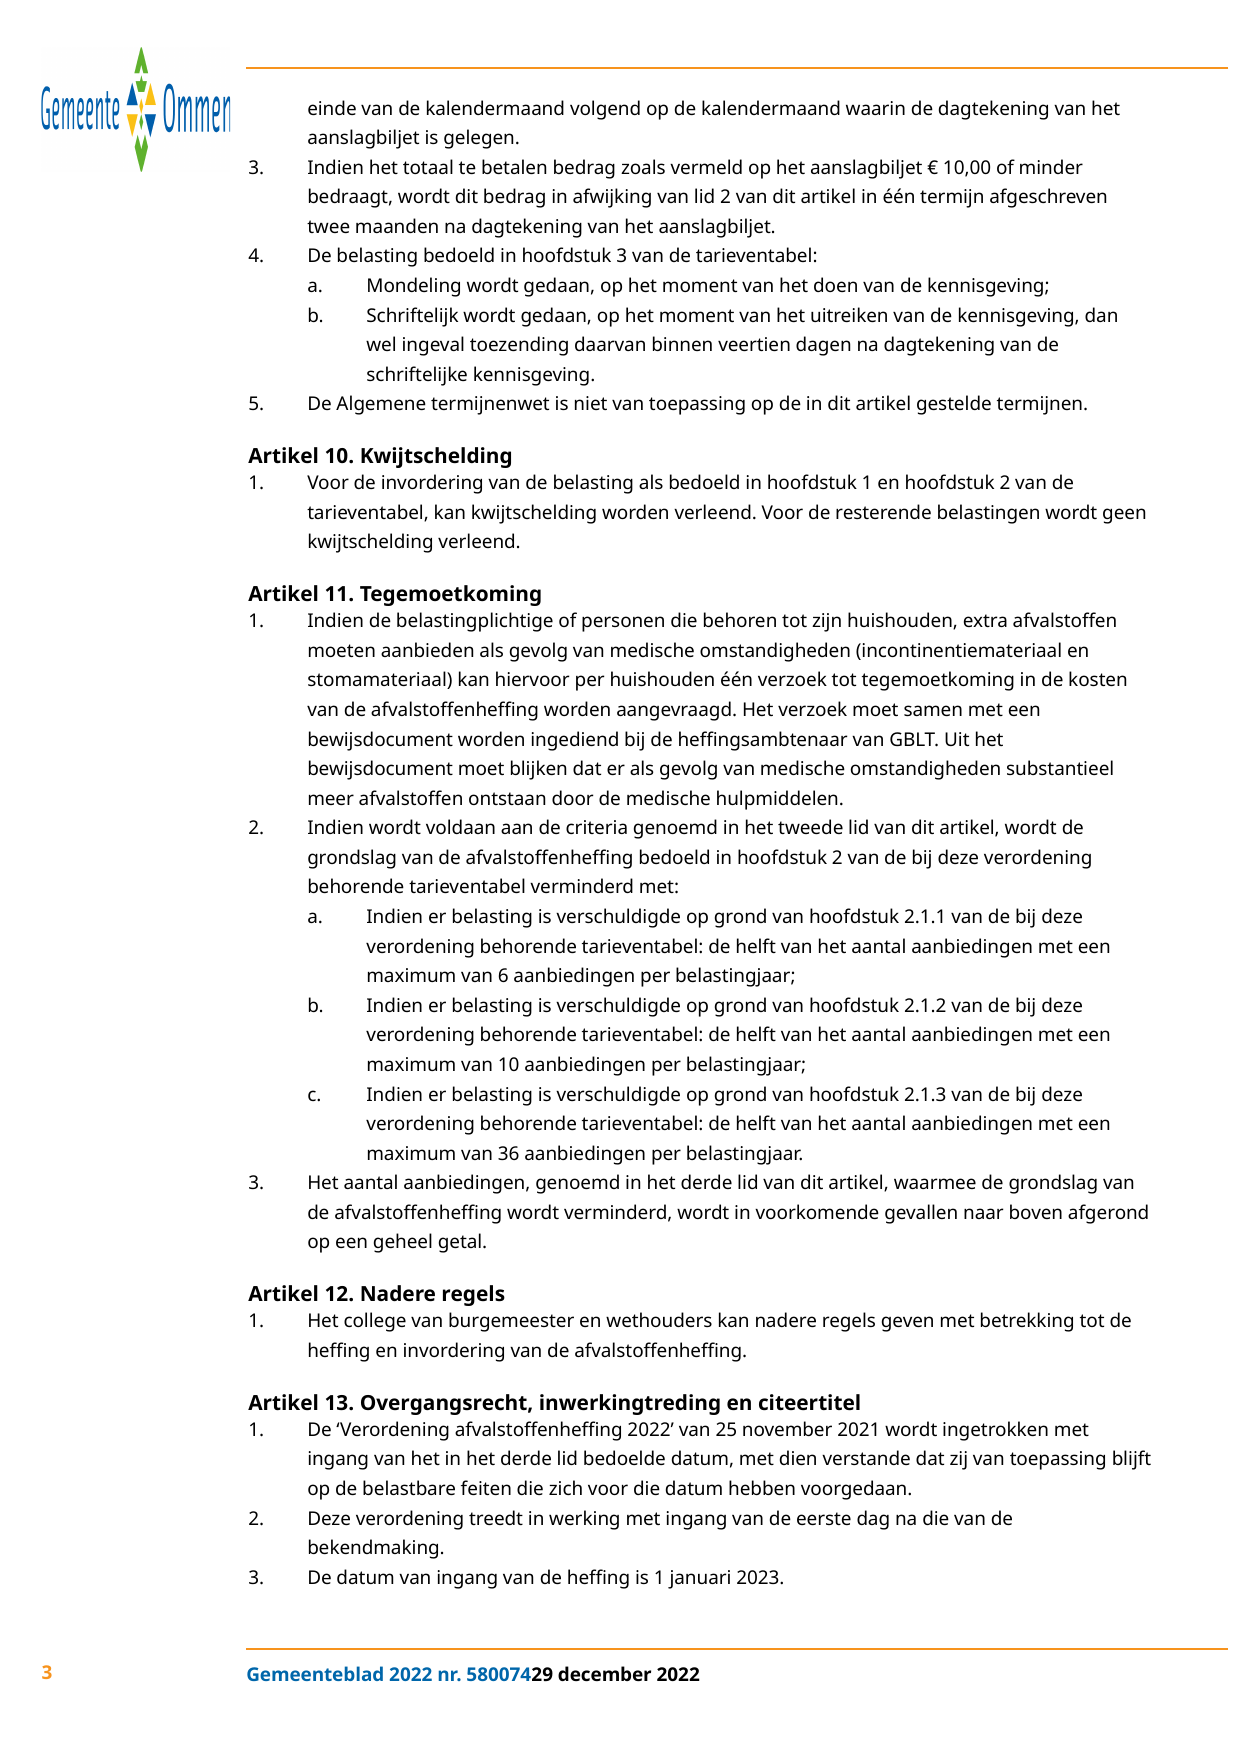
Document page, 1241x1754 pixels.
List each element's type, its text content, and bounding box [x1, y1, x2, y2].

list einde van de kalendermaand volgend op de kalendermaand waarin de dagtekening van het aanslagbiljet is gelegen. [248, 95, 1152, 150]
list Het college van burgemeester en wethouders kan nadere regels geven met betrekking tot de heffing en invordering van de afvalstoffenheffing. [248, 1308, 1152, 1363]
list Indien het totaal te betalen bedrag zoals vermeld op het aanslagbiljet € 10,00 of minder bedraagt, wordt dit bedrag in afwijking van lid 2 van dit artikel in één termijn afgeschreven twee maanden na dagtekening van het aanslagbiljet. [248, 154, 1152, 239]
text Artikel 11. Tegemoetkoming [248, 579, 1152, 607]
list De datum van ingang van de heffing is 1 januari 2023. [248, 1564, 1152, 1590]
list Indien er belasting is verschuldigde op grond van hoofdstuk 2.1.1 van de bij deze verordening behorende tarieventabel: de helft van het aantal aanbiedingen met een maximum van 6 aanbiedingen per belastingjaar; [307, 903, 1152, 988]
picture [41, 47, 231, 172]
text Artikel 13. Overgangsrecht, inwerkingtreding en citeertitel [248, 1388, 1152, 1416]
text Artikel 10. Kwijtschelding [248, 441, 1152, 469]
list De belasting bedoeld in hoofdstuk 3 van de tarieventabel: [248, 243, 1152, 268]
list Indien de belastingplichtige of personen die behoren tot zijn huishouden, extra afvalstoffen moeten aanbieden als gevolg van medische omstandigheden (incontinentiemateriaal en stomamateriaal) kan hiervoor per huishouden één verzoek tot tegemoetkoming in de kosten van de afvalstoffenheffing worden aangevraagd. Het verzoek moet samen met een bewijsdocument worden ingediend bij de heffingsambtenaar van GBLT. Uit het bewijsdocument moet blijken dat er als gevolg van medische omstandigheden substantieel meer afvalstoffen ontstaan door de medische hulpmiddelen. [248, 607, 1152, 811]
list Indien er belasting is verschuldigde op grond van hoofdstuk 2.1.2 van de bij deze verordening behorende tarieventabel: de helft van het aantal aanbiedingen met een maximum van 10 aanbiedingen per belastingjaar; [307, 992, 1152, 1077]
list De ‘Verordening afvalstoffenheffing 2022’ van 25 november 2021 wordt ingetrokken met ingang van het in het derde lid bedoelde datum, met dien verstande dat zij van toepassing blijft op de belastbare feiten die zich voor die datum hebben voorgedaan. [248, 1416, 1152, 1501]
list Indien er belasting is verschuldigde op grond van hoofdstuk 2.1.3 van de bij deze verordening behorende tarieventabel: de helft van het aantal aanbiedingen met een maximum van 36 aanbiedingen per belastingjaar. [307, 1081, 1152, 1166]
list Het aantal aanbiedingen, genoemd in het derde lid van dit artikel, waarmee de grondslag van de afvalstoffenheffing wordt verminderd, wordt in voorkomende gevallen naar boven afgerond op een geheel getal. [248, 1169, 1152, 1254]
list Mondeling wordt gedaan, op het moment van het doen van de kennisgeving; [307, 272, 1152, 298]
list Indien wordt voldaan aan de criteria genoemd in het tweede lid van dit artikel, wordt de grondslag van de afvalstoffenheffing bedoeld in hoofdstuk 2 van de bij deze verordening behorende tarieventabel verminderd met: [248, 814, 1152, 899]
list Deze verordening treedt in werking met ingang van de eerste dag na die van de bekendmaking. [248, 1505, 1152, 1560]
list Schriftelijk wordt gedaan, op het moment van het uitreiken van de kennisgeving, dan wel ingeval toezending daarvan binnen veertien dagen na dagtekening van de schriftelijke kennisgeving. [307, 302, 1152, 387]
list De Algemene termijnenwet is niet van toepassing op de in dit artikel gestelde termijnen. [248, 391, 1152, 416]
list Voor de invordering van de belasting als bedoeld in hoofdstuk 1 en hoofdstuk 2 van de tarieventabel, kan kwijtschelding worden verleend. Voor de resterende belastingen wordt geen kwijtschelding verleend. [248, 469, 1152, 554]
text Artikel 12. Nadere regels [248, 1279, 1152, 1308]
